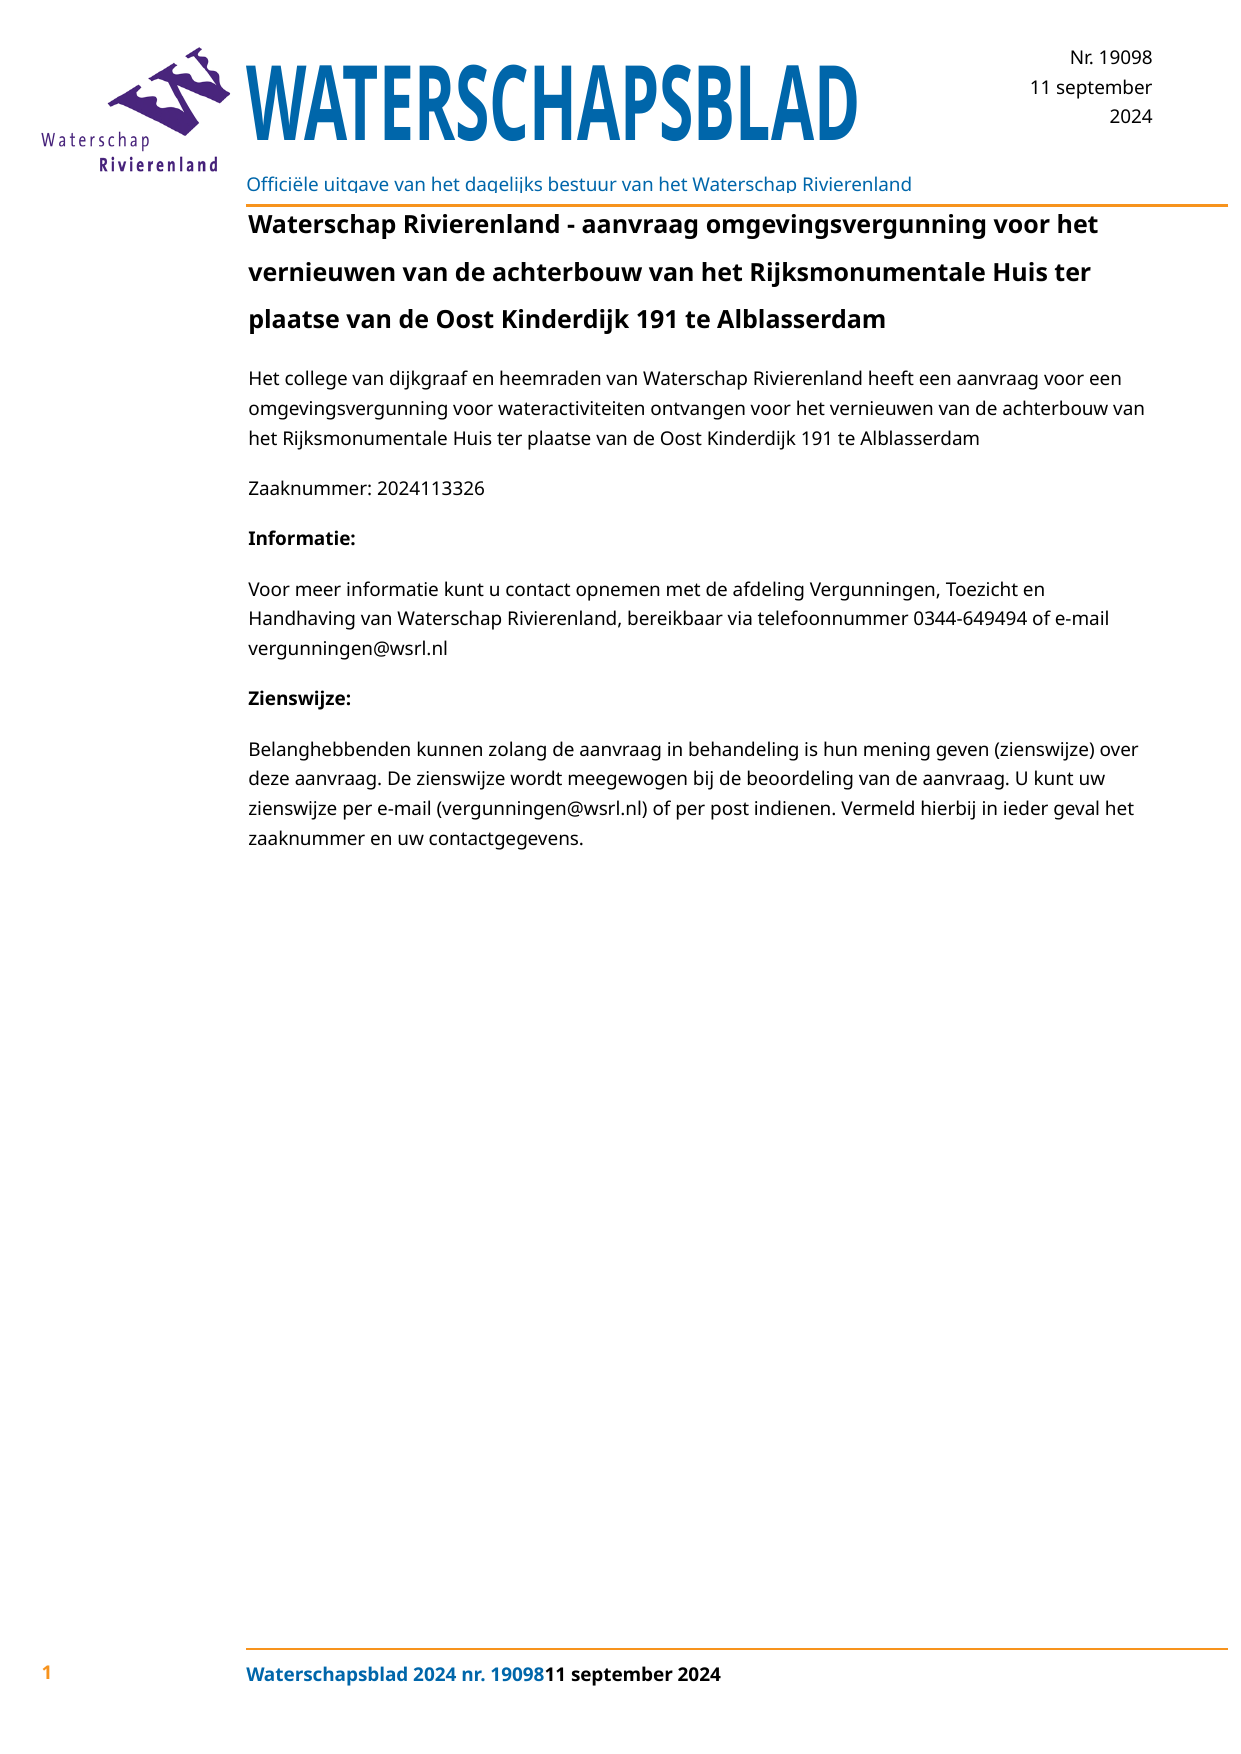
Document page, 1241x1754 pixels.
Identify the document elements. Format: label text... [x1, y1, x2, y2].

text Zaaknummer: 2024113326 [248, 475, 1152, 501]
text Informatie: [248, 526, 1152, 551]
picture [41, 47, 231, 172]
text Het college van dijkgraaf en heemraden van Waterschap Rivierenland heeft een aanvraag voor een omgevingsvergunning voor wateractiviteiten ontvangen voor het vernieuwen van de achterbouw van het Rijksmonumentale Huis ter plaatse van de Oost Kinderdijk 191 te Alblasserdam [248, 366, 1152, 450]
text Belanghebbenden kunnen zolang de aanvraag in behandeling is hun mening geven (zienswijze) over deze aanvraag. De zienswijze wordt meegewogen bij de beoordeling van de aanvraag. U kunt uw zienswijze per e-mail (vergunningen@wsrl.nl) of per post indienen. Vermeld hierbij in ieder geval het zaaknummer en uw contactgegevens. [248, 736, 1152, 850]
text Zienswijze: [248, 686, 1152, 711]
text Waterschap Rivierenland - aanvraag omgevingsvergunning voor het vernieuwen van de achterbouw van het Rijksmonumentale Huis ter plaatse van de Oost Kinderdijk 191 te Alblasserdam [248, 207, 1152, 336]
text Voor meer informatie kunt u contact opnemen met de afdeling Vergunningen, Toezicht en Handhaving van Waterschap Rivierenland, bereikbaar via telefoonnummer 0344-649494 of e-mail vergunningen@wsrl.nl [248, 576, 1152, 661]
